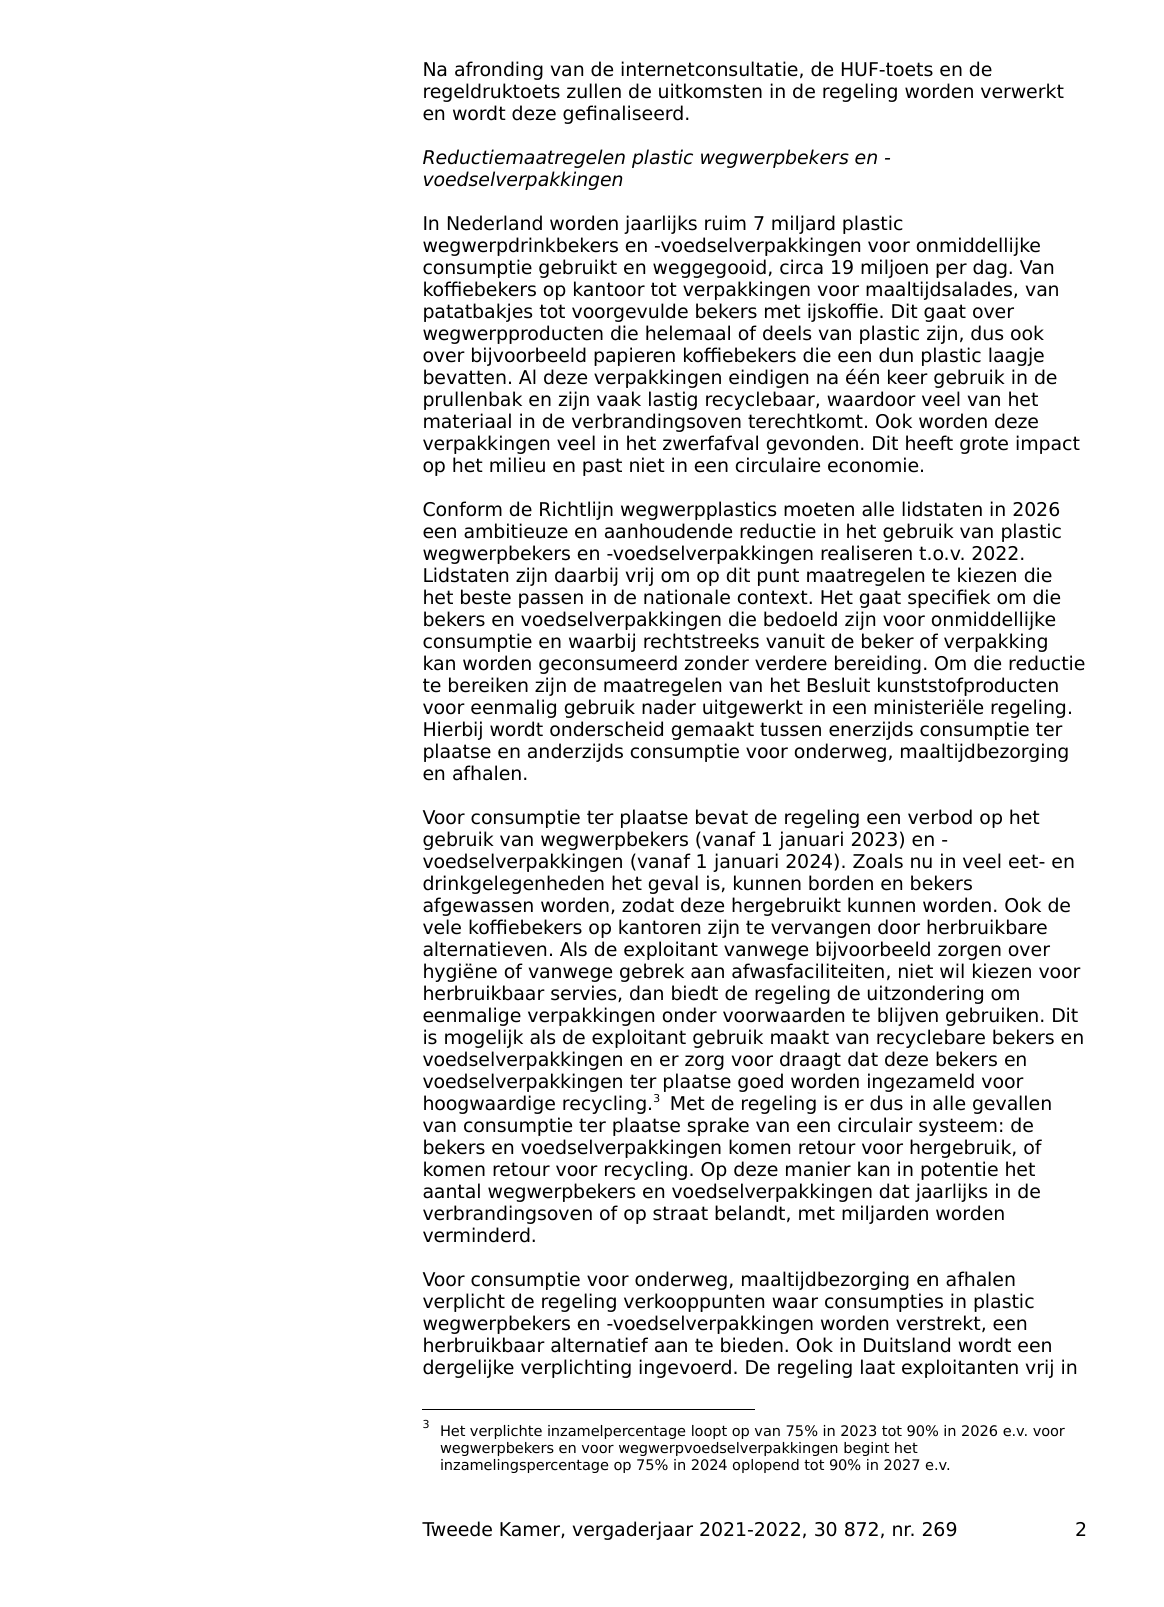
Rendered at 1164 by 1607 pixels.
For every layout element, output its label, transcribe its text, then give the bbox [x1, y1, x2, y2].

text Voor consumptie ter plaatse bevat de regeling een verbod op het gebruik van wegwerpbekers (vanaf 1 januari 2023) en -voedselverpakkingen (vanaf 1 januari 2024). Zoals nu in veel eet- en drinkgelegenheden het geval is, kunnen borden en bekers afgewassen worden, zodat deze hergebruikt kunnen worden. Ook de vele koffiebekers op kantoren zijn te vervangen door herbruikbare alternatieven. Als de exploitant vanwege bijvoorbeeld zorgen over hygiëne of vanwege gebrek aan afwasfaciliteiten, niet wil kiezen voor herbruikbaar servies, dan biedt de regeling de uitzondering om eenmalige verpakkingen onder voorwaarden te blijven gebruiken. Dit is mogelijk als de exploitant gebruik maakt van recyclebare bekers en voedselverpakkingen en er zorg voor draagt dat deze bekers en voedselverpakkingen ter plaatse goed worden ingezameld voor hoogwaardige recycling. Met de regeling is er dus in alle gevallen van consumptie ter plaatse sprake van een circulair systeem: de bekers en voedselverpakkingen komen retour voor hergebruik, of komen retour voor recycling. Op deze manier kan in potentie het aantal wegwerpbekers en voedselverpakkingen dat jaarlijks in de verbrandingsoven of op straat belandt, met miljarden worden verminderd. [422, 807, 1087, 1247]
text Het verplichte inzamelpercentage loopt op van 75% in 2023 tot 90% in 2026 e.v. voor wegwerpbekers en voor wegwerpvoedselverpakkingen begint het inzamelingspercentage op 75% in 2024 oplopend tot 90% in 2027 e.v. [422, 1418, 1087, 1474]
text Voor consumptie voor onderweg, maaltijdbezorging en afhalen verplicht de regeling verkooppunten waar consumpties in plastic wegwerpbekers en -voedselverpakkingen worden verstrekt, een herbruikbaar alternatief aan te bieden. Ook in Duitsland wordt een dergelijke verplichting ingevoerd. De regeling laat exploitanten vrij in [422, 1269, 1087, 1379]
text Na afronding van de internetconsultatie, de HUF-toets en de regeldruktoets zullen de uitkomsten in de regeling worden verwerkt en wordt deze gefinaliseerd. [422, 59, 1087, 125]
text Conform de Richtlijn wegwerpplastics moeten alle lidstaten in 2026 een ambitieuze en aanhoudende reductie in het gebruik van plastic wegwerpbekers en -voedselverpakkingen realiseren t.o.v. 2022. Lidstaten zijn daarbij vrij om op dit punt maatregelen te kiezen die het beste passen in de nationale context. Het gaat specifiek om die bekers en voedselverpakkingen die bedoeld zijn voor onmiddellijke consumptie en waarbij rechtstreeks vanuit de beker of verpakking kan worden geconsumeerd zonder verdere bereiding. Om die reductie te bereiken zijn de maatregelen van het Besluit kunststofproducten voor eenmalig gebruik nader uitgewerkt in een ministeriële regeling. Hierbij wordt onderscheid gemaakt tussen enerzijds consumptie ter plaatse en anderzijds consumptie voor onderweg, maaltijdbezorging en afhalen. [422, 499, 1087, 785]
subtitle Reductiemaatregelen plastic wegwerpbekers en -voedselverpakkingen [422, 147, 1087, 191]
text In Nederland worden jaarlijks ruim 7 miljard plastic wegwerpdrinkbekers en -voedselverpakkingen voor onmiddellijke consumptie gebruikt en weggegooid, circa 19 miljoen per dag. Van koffiebekers op kantoor tot verpakkingen voor maaltijdsalades, van patatbakjes tot voorgevulde bekers met ijskoffie. Dit gaat over wegwerpproducten die helemaal of deels van plastic zijn, dus ook over bijvoorbeeld papieren koffiebekers die een dun plastic laagje bevatten. Al deze verpakkingen eindigen na één keer gebruik in de prullenbak en zijn vaak lastig recyclebaar, waardoor veel van het materiaal in de verbrandingsoven terechtkomt. Ook worden deze verpakkingen veel in het zwerfafval gevonden. Dit heeft grote impact op het milieu en past niet in een circulaire economie. [422, 213, 1087, 477]
